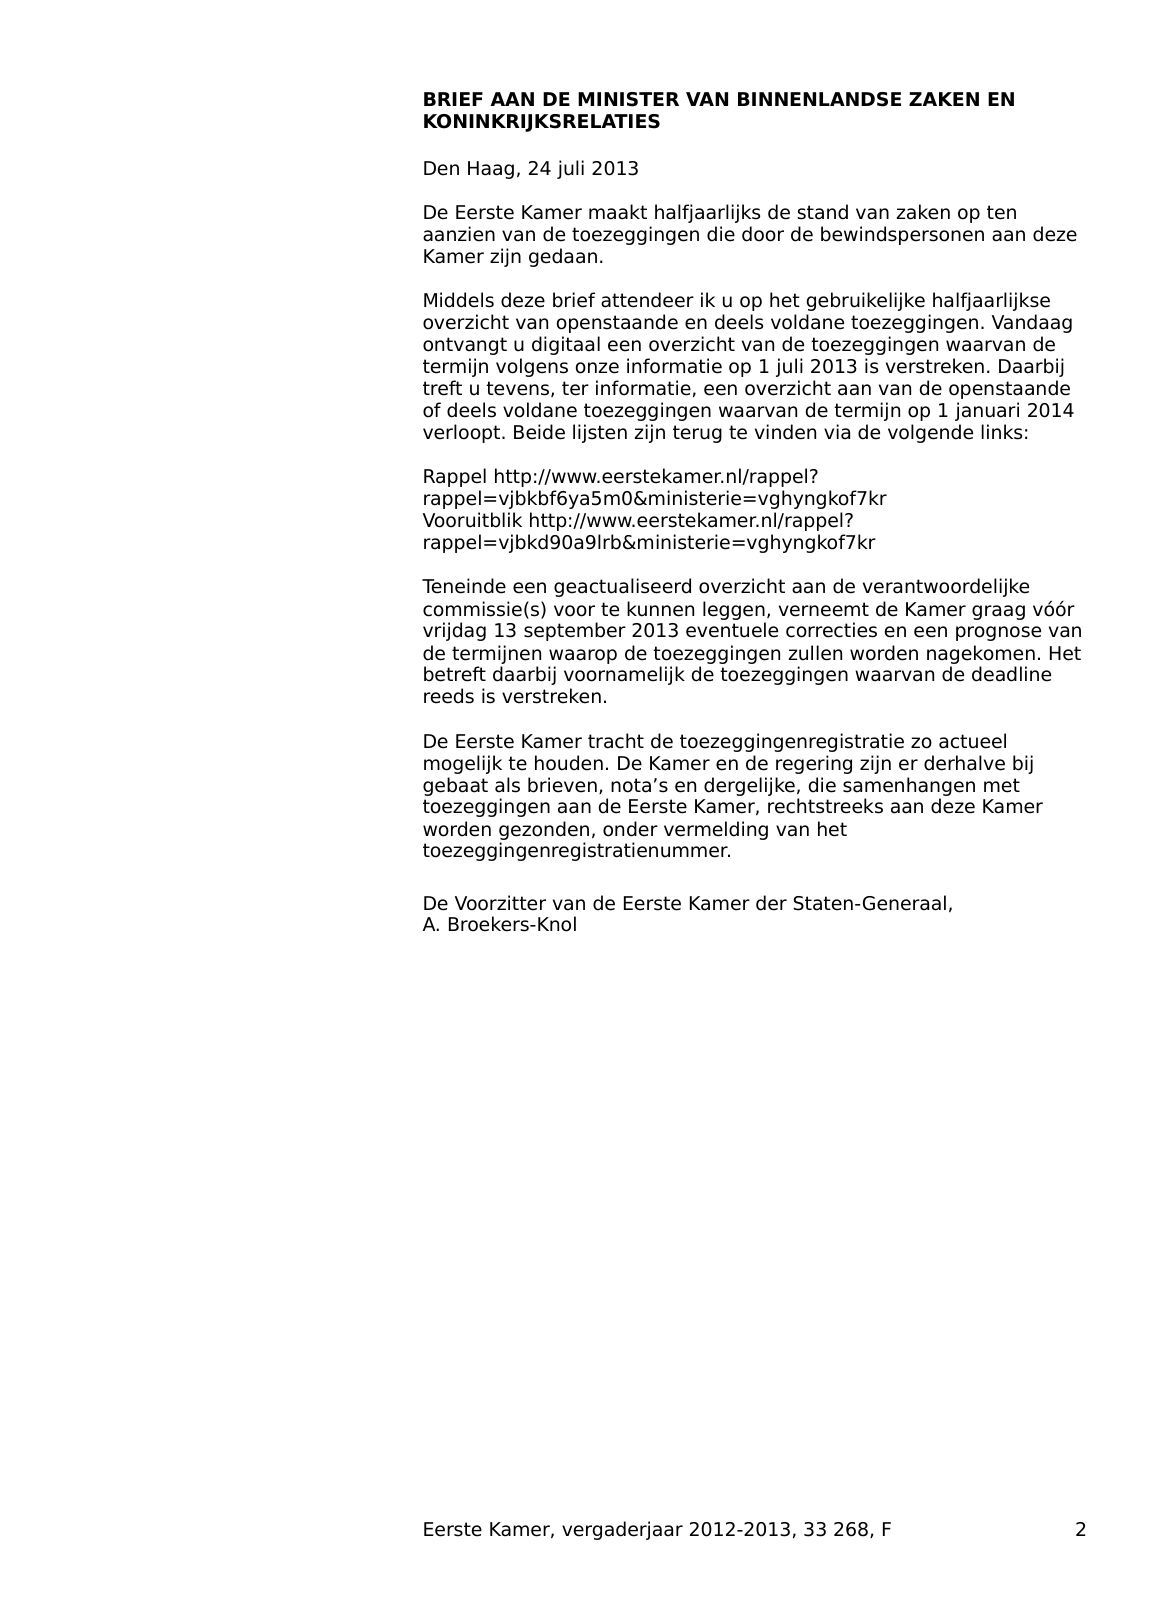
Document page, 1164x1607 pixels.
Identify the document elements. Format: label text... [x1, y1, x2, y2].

text Rappel http://www.eerstekamer.nl/rappel?rappel=vjbkbf6ya5m0&ministerie=vghyngkof7kr [422, 466, 1087, 510]
text De Voorzitter van de Eerste Kamer der Staten-Generaal, A. Broekers-Knol [422, 892, 1087, 936]
text De Eerste Kamer maakt halfjaarlijks de stand van zaken op ten aanzien van de toezeggingen die door de bewindspersonen aan deze Kamer zijn gedaan. [422, 202, 1087, 268]
text De Eerste Kamer tracht de toezeggingenregistratie zo actueel mogelijk te houden. De Kamer en de regering zijn er derhalve bij gebaat als brieven, nota’s en dergelijke, die samenhangen met toezeggingen aan de Eerste Kamer, rechtstreeks aan deze Kamer worden gezonden, onder vermelding van het toezeggingenregistratienummer. [422, 731, 1087, 862]
text Middels deze brief attendeer ik u op het gebruikelijke halfjaarlijkse overzicht van openstaande en deels voldane toezeggingen. Vandaag ontvangt u digitaal een overzicht van de toezeggingen waarvan de termijn volgens onze informatie op 1 juli 2013 is verstreken. Daarbij treft u tevens, ter informatie, een overzicht aan van de openstaande of deels voldane toezeggingen waarvan de termijn op 1 januari 2014 verloopt. Beide lijsten zijn terug te vinden via de volgende links: [422, 290, 1087, 444]
text Den Haag, 24 juli 2013 [422, 158, 1087, 180]
text Teneinde een geactualiseerd overzicht aan de verantwoordelijke commissie(s) voor te kunnen leggen, verneemt de Kamer graag vóór vrijdag 13 september 2013 eventuele correcties en een prognose van de termijnen waarop de toezeggingen zullen worden nagekomen. Het betreft daarbij voornamelijk de toezeggingen waarvan de deadline reeds is verstreken. [422, 576, 1087, 708]
text Vooruitblik http://www.eerstekamer.nl/rappel?rappel=vjbkd90a9lrb&ministerie=vghyngkof7kr [422, 510, 1087, 554]
subtitle BRIEF AAN DE MINISTER VAN BINNENLANDSE ZAKEN EN KONINKRIJKSRELATIES [422, 89, 1087, 133]
